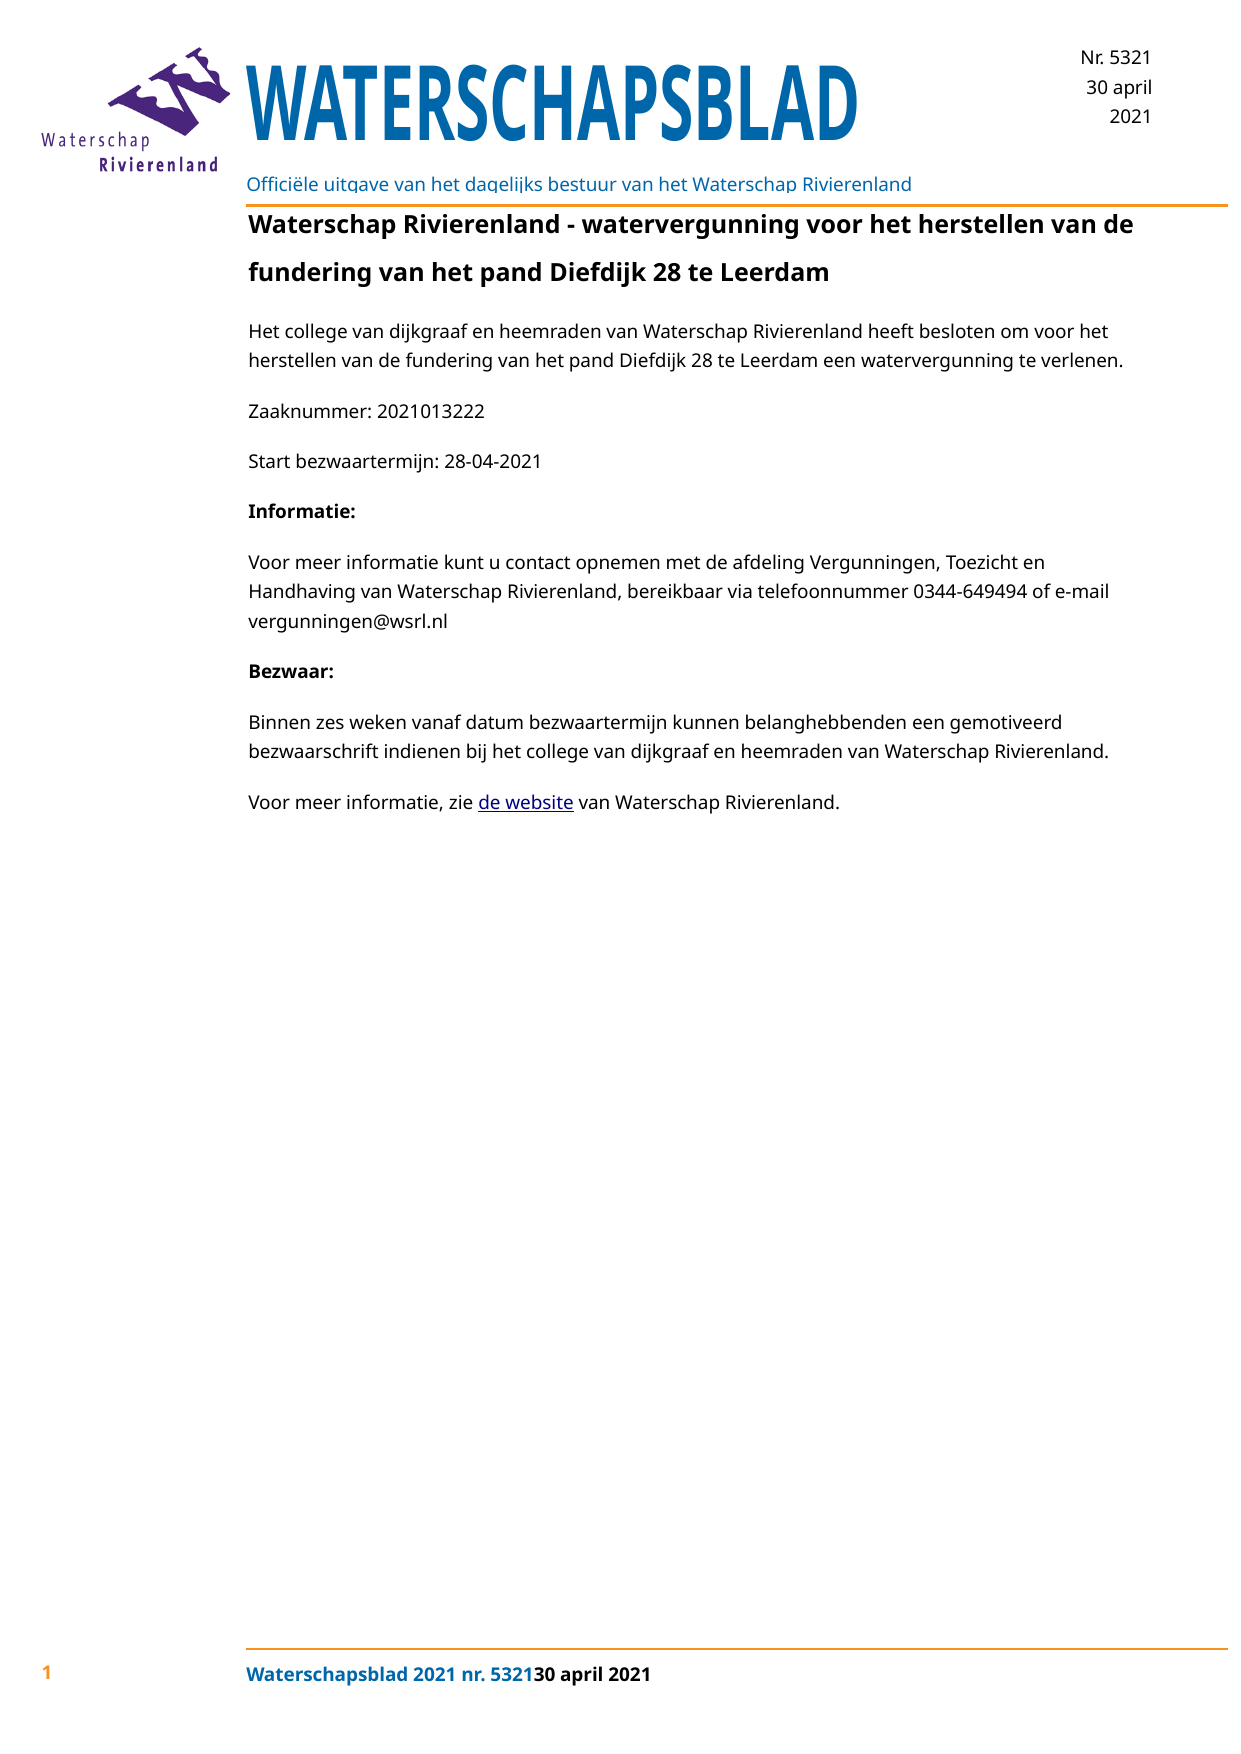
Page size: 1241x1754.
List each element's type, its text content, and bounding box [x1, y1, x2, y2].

text Voor meer informatie, zie de website van Waterschap Rivierenland. [248, 789, 1152, 815]
text Het college van dijkgraaf en heemraden van Waterschap Rivierenland heeft besloten om voor het herstellen van de fundering van het pand Diefdijk 28 te Leerdam een watervergunning te verlenen. [248, 318, 1152, 373]
text Zaaknummer: 2021013222 [248, 398, 1152, 424]
picture [41, 47, 231, 172]
text Waterschap Rivierenland - watervergunning voor het herstellen van de fundering van het pand Diefdijk 28 te Leerdam [248, 207, 1152, 288]
text Voor meer informatie kunt u contact opnemen met de afdeling Vergunningen, Toezicht en Handhaving van Waterschap Rivierenland, bereikbaar via telefoonnummer 0344-649494 of e-mail vergunningen@wsrl.nl [248, 549, 1152, 634]
text Binnen zes weken vanaf datum bezwaartermijn kunnen belanghebbenden een gemotiveerd bezwaarschrift indienen bij het college van dijkgraaf en heemraden van Waterschap Rivierenland. [248, 709, 1152, 764]
text Start bezwaartermijn: 28-04-2021 [248, 448, 1152, 474]
text Bezwaar: [248, 659, 1152, 684]
text Informatie: [248, 499, 1152, 524]
